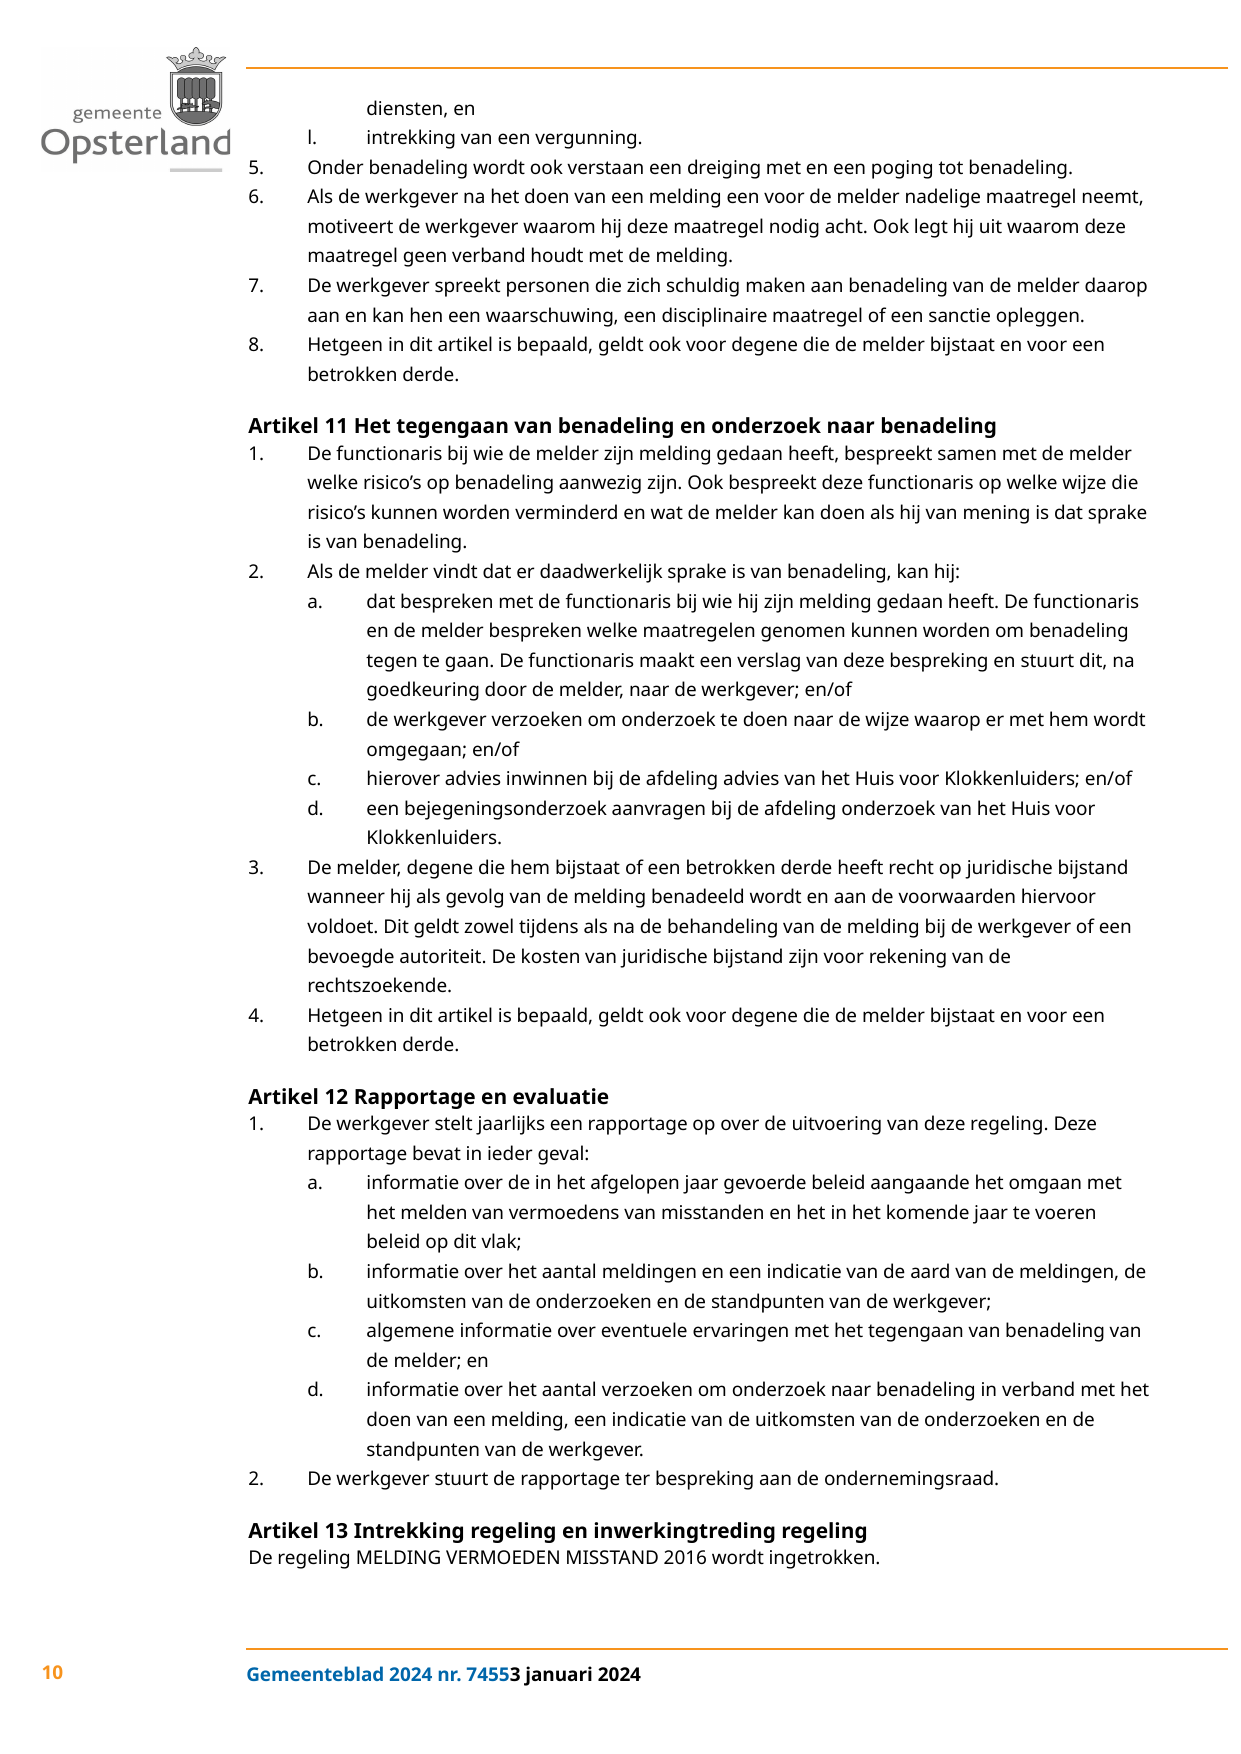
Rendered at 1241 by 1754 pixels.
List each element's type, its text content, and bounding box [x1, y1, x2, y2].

text Artikel 11 Het tegengaan van benadeling en onderzoek naar benadeling [248, 411, 1152, 440]
list algemene informatie over eventuele ervaringen met het tegengaan van benadeling van de melder; en [307, 1317, 1152, 1373]
text Artikel 12 Rapportage en evaluatie [248, 1082, 1152, 1110]
list informatie over het aantal meldingen en een indicatie van de aard van de meldingen, de uitkomsten van de onderzoeken en de standpunten van de werkgever; [307, 1258, 1152, 1314]
list dat bespreken met de functionaris bij wie hij zijn melding gedaan heeft. De functionaris en de melder bespreken welke maatregelen genomen kunnen worden om benadeling tegen te gaan. De functionaris maakt een verslag van deze bespreking en stuurt dit, na goedkeuring door de melder, naar de werkgever; en/of [307, 588, 1152, 702]
list informatie over het aantal verzoeken om onderzoek naar benadeling in verband met het doen van een melding, een indicatie van de uitkomsten van de onderzoeken en de standpunten van de werkgever. [307, 1377, 1152, 1462]
list diensten, en [307, 95, 1152, 121]
list de werkgever verzoeken om onderzoek te doen naar de wijze waarop er met hem wordt omgegaan; en/of [307, 706, 1152, 761]
list informatie over de in het afgelopen jaar gevoerde beleid aangaande het omgaan met het melden van vermoedens van misstanden en het in het komende jaar te voeren beleid op dit vlak; [307, 1169, 1152, 1254]
list De werkgever spreekt personen die zich schuldig maken aan benadeling van de melder daarop aan en kan hen een waarschuwing, een disciplinaire maatregel of een sanctie opleggen. [248, 272, 1152, 328]
list Als de werkgever na het doen van een melding een voor de melder nadelige maatregel neemt, motiveert de werkgever waarom hij deze maatregel nodig acht. Ook legt hij uit waarom deze maatregel geen verband houdt met de melding. [248, 183, 1152, 268]
list De functionaris bij wie de melder zijn melding gedaan heeft, bespreekt samen met de melder welke risico’s op benadeling aanwezig zijn. Ook bespreekt deze functionaris op welke wijze die risico’s kunnen worden verminderd en wat de melder kan doen als hij van mening is dat sprake is van benadeling. [248, 440, 1152, 554]
list intrekking van een vergunning. [307, 124, 1152, 150]
list De werkgever stuurt de rapportage ter bespreking aan de ondernemingsraad. [248, 1465, 1152, 1491]
list De melder, degene die hem bijstaat of een betrokken derde heeft recht op juridische bijstand wanneer hij als gevolg van de melding benadeeld wordt en aan de voorwaarden hiervoor voldoet. Dit geldt zowel tijdens als na de behandeling van de melding bij de werkgever of een bevoegde autoriteit. De kosten van juridische bijstand zijn voor rekening van de rechtszoekende. [248, 854, 1152, 998]
list Onder benadeling wordt ook verstaan een dreiging met en een poging tot benadeling. [248, 154, 1152, 180]
picture [41, 47, 231, 172]
list een bejegeningsonderzoek aanvragen bij de afdeling onderzoek van het Huis voor Klokkenluiders. [307, 795, 1152, 850]
list De werkgever stelt jaarlijks een rapportage op over de uitvoering van deze regeling. Deze rapportage bevat in ieder geval: [248, 1110, 1152, 1166]
list Hetgeen in dit artikel is bepaald, geldt ook voor degene die de melder bijstaat en voor een betrokken derde. [248, 331, 1152, 387]
list hierover advies inwinnen bij de afdeling advies van het Huis voor Klokkenluiders; en/of [307, 765, 1152, 791]
list Als de melder vindt dat er daadwerkelijk sprake is van benadeling, kan hij: [248, 558, 1152, 584]
text De regeling MELDING VERMOEDEN MISSTAND 2016 wordt ingetrokken. [248, 1544, 1152, 1570]
list Hetgeen in dit artikel is bepaald, geldt ook voor degene die de melder bijstaat en voor een betrokken derde. [248, 1002, 1152, 1057]
text Artikel 13 Intrekking regeling en inwerkingtreding regeling [248, 1516, 1152, 1544]
